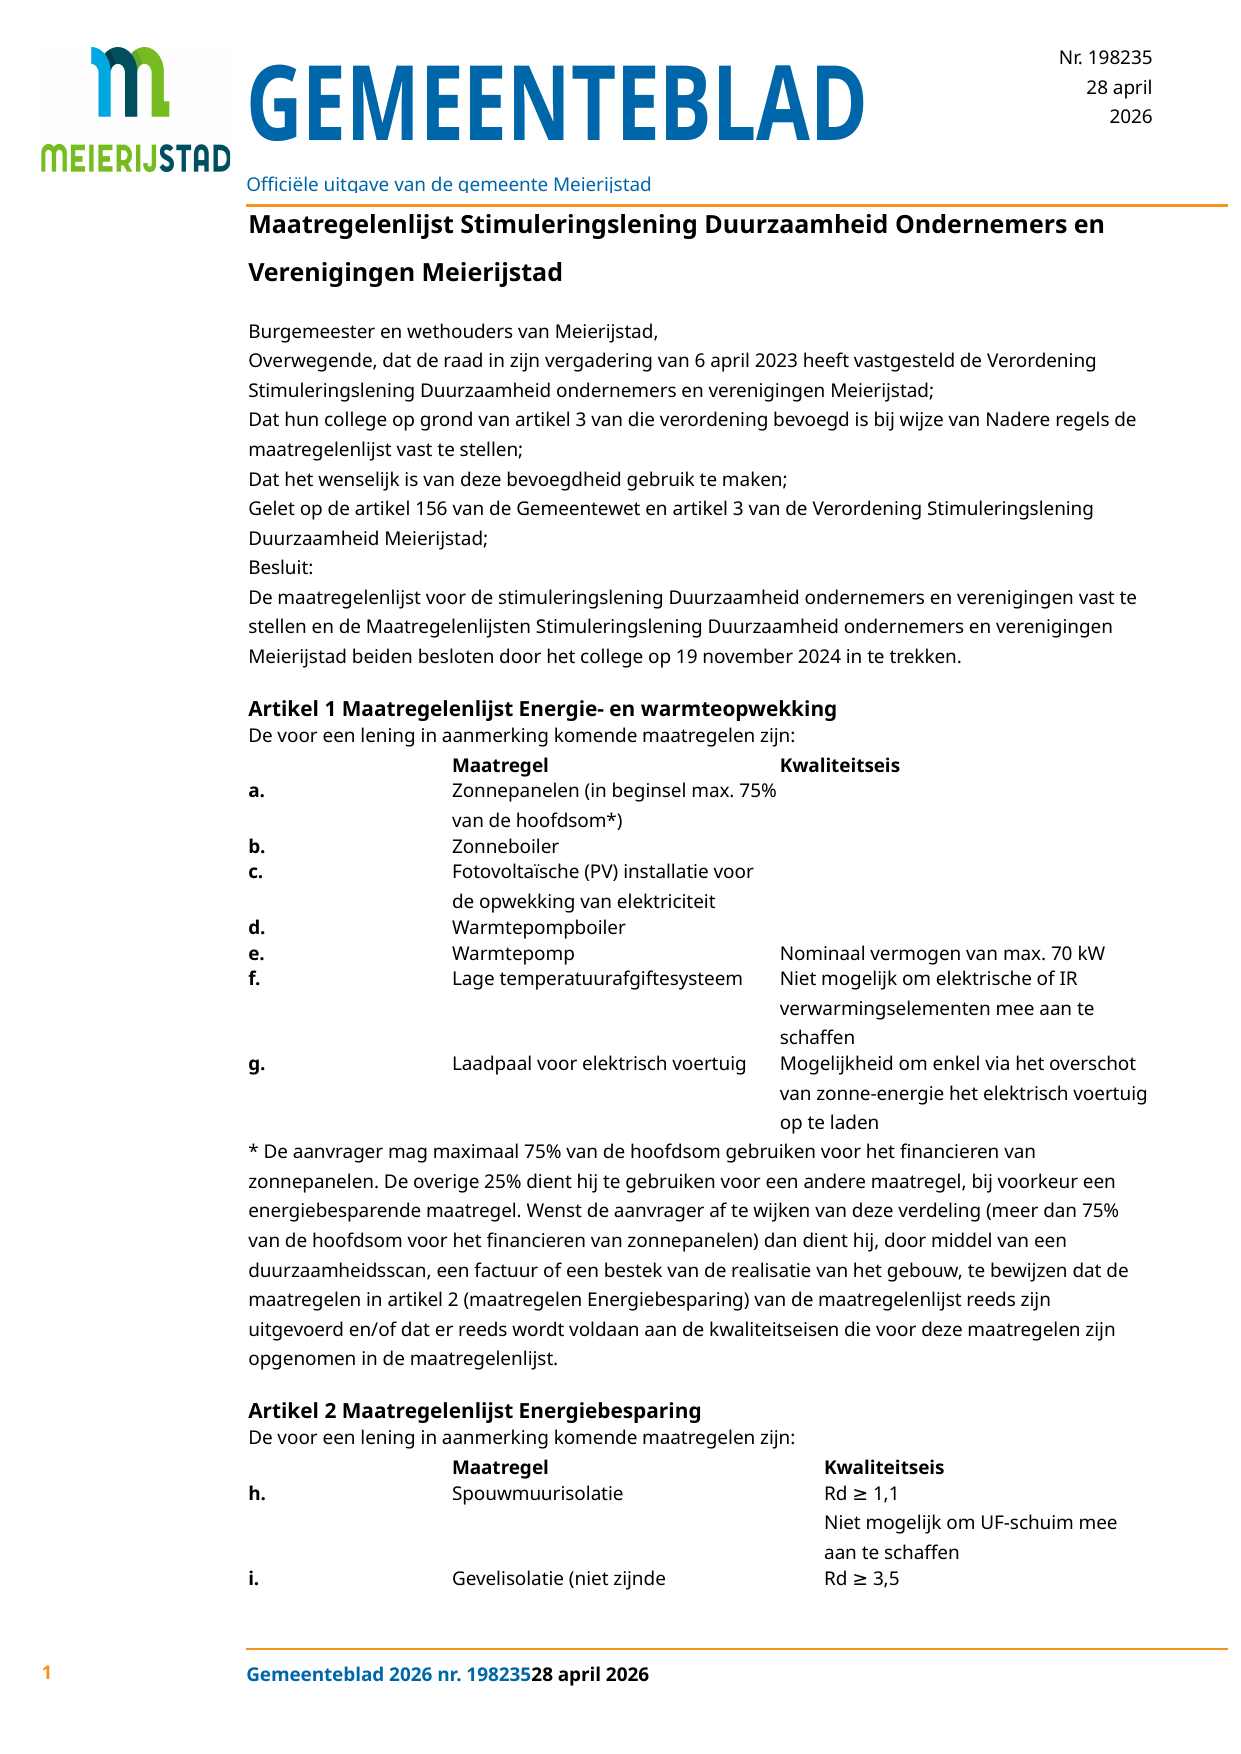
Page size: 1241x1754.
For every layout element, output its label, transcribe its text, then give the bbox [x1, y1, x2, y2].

table_cell Warmtepompboiler [452, 914, 779, 940]
text Artikel 1 Maatregelenlijst Energie- en warmteopwekking [248, 694, 1152, 722]
table_cell Nominaal vermogen van max. 70 kW [780, 940, 1152, 965]
text De voor een lening in aanmerking komende maatregelen zijn: [248, 1424, 1152, 1450]
picture [41, 47, 231, 172]
table_cell [780, 914, 1152, 940]
table_cell f. [248, 965, 452, 1050]
table_cell [780, 778, 1152, 833]
text Overwegende, dat de raad in zijn vergadering van 6 april 2023 heeft vastgesteld de Verordening Stimuleringslening Duurzaamheid ondernemers en verenigingen Meierijstad; [248, 347, 1152, 403]
table_cell g. [248, 1050, 452, 1135]
table_cell Zonneboiler [452, 833, 779, 859]
table_cell Gevelisolatie (niet zijnde [452, 1565, 824, 1590]
text Besluit: [248, 554, 1152, 580]
text De voor een lening in aanmerking komende maatregelen zijn: [248, 722, 1152, 748]
table_cell h. [248, 1480, 452, 1565]
text Dat hun college op grond van artikel 3 van die verordening bevoegd is bij wijze van Nadere regels de maatregelenlijst vast te stellen; [248, 407, 1152, 462]
table_cell Rd ≥ 3,5 [824, 1565, 1152, 1590]
text Maatregelenlijst Stimuleringslening Duurzaamheid Ondernemers en Verenigingen Meierijstad [248, 207, 1152, 288]
table_header Kwaliteitseis [780, 752, 1152, 778]
table_cell c. [248, 859, 452, 914]
table_cell Zonnepanelen (in beginsel max. 75% van de hoofdsom*) [452, 778, 779, 833]
table_cell Lage temperatuurafgiftesysteem [452, 965, 779, 1050]
text De maatregelenlijst voor de stimuleringslening Duurzaamheid ondernemers en verenigingen vast te stellen en de Maatregelenlijsten Stimuleringslening Duurzaamheid ondernemers en verenigingen Meierijstad beiden besloten door het college op 19 november 2024 in te trekken. [248, 584, 1152, 669]
table_header Kwaliteitseis [824, 1454, 1152, 1480]
table_header Maatregel [452, 1454, 824, 1480]
table_header Maatregel [452, 752, 779, 778]
table_cell Laadpaal voor elektrisch voertuig [452, 1050, 779, 1135]
table_header [248, 1454, 452, 1480]
table_cell Rd ≥ 1,1 Niet mogelijk om UF-schuim mee aan te schaffen [824, 1480, 1152, 1565]
text Burgemeester en wethouders van Meierijstad, [248, 318, 1152, 344]
table_cell Mogelijkheid om enkel via het overschot van zonne-energie het elektrisch voertuig op te laden [780, 1050, 1152, 1135]
table_cell Niet mogelijk om elektrische of IR verwarmingselementen mee aan te schaffen [780, 965, 1152, 1050]
table_cell [780, 833, 1152, 859]
table_header [248, 752, 452, 778]
table_cell Spouwmuurisolatie [452, 1480, 824, 1565]
text Artikel 2 Maatregelenlijst Energiebesparing [248, 1396, 1152, 1424]
text * De aanvrager mag maximaal 75% van de hoofdsom gebruiken voor het financieren van zonnepanelen. De overige 25% dient hij te gebruiken voor een andere maatregel, bij voorkeur een energiebesparende maatregel. Wenst de aanvrager af te wijken van deze verdeling (meer dan 75% van de hoofdsom voor het financieren van zonnepanelen) dan dient hij, door middel van een duurzaamheidsscan, een factuur of een bestek van de realisatie van het gebouw, te bewijzen dat de maatregelen in artikel 2 (maatregelen Energiebesparing) van de maatregelenlijst reeds zijn uitgevoerd en/of dat er reeds wordt voldaan aan de kwaliteitseisen die voor deze maatregelen zijn opgenomen in de maatregelenlijst. [248, 1138, 1152, 1371]
text Dat het wenselijk is van deze bevoegdheid gebruik te maken; [248, 466, 1152, 492]
table_cell Warmtepomp [452, 940, 779, 965]
text Gelet op de artikel 156 van de Gemeentewet en artikel 3 van de Verordening Stimuleringslening Duurzaamheid Meierijstad; [248, 495, 1152, 551]
table_cell [780, 859, 1152, 914]
table_cell b. [248, 833, 452, 859]
table_cell e. [248, 940, 452, 965]
table_cell d. [248, 914, 452, 940]
table_cell i. [248, 1565, 452, 1590]
table_cell Fotovoltaïsche (PV) installatie voor de opwekking van elektriciteit [452, 859, 779, 914]
table_cell a. [248, 778, 452, 833]
